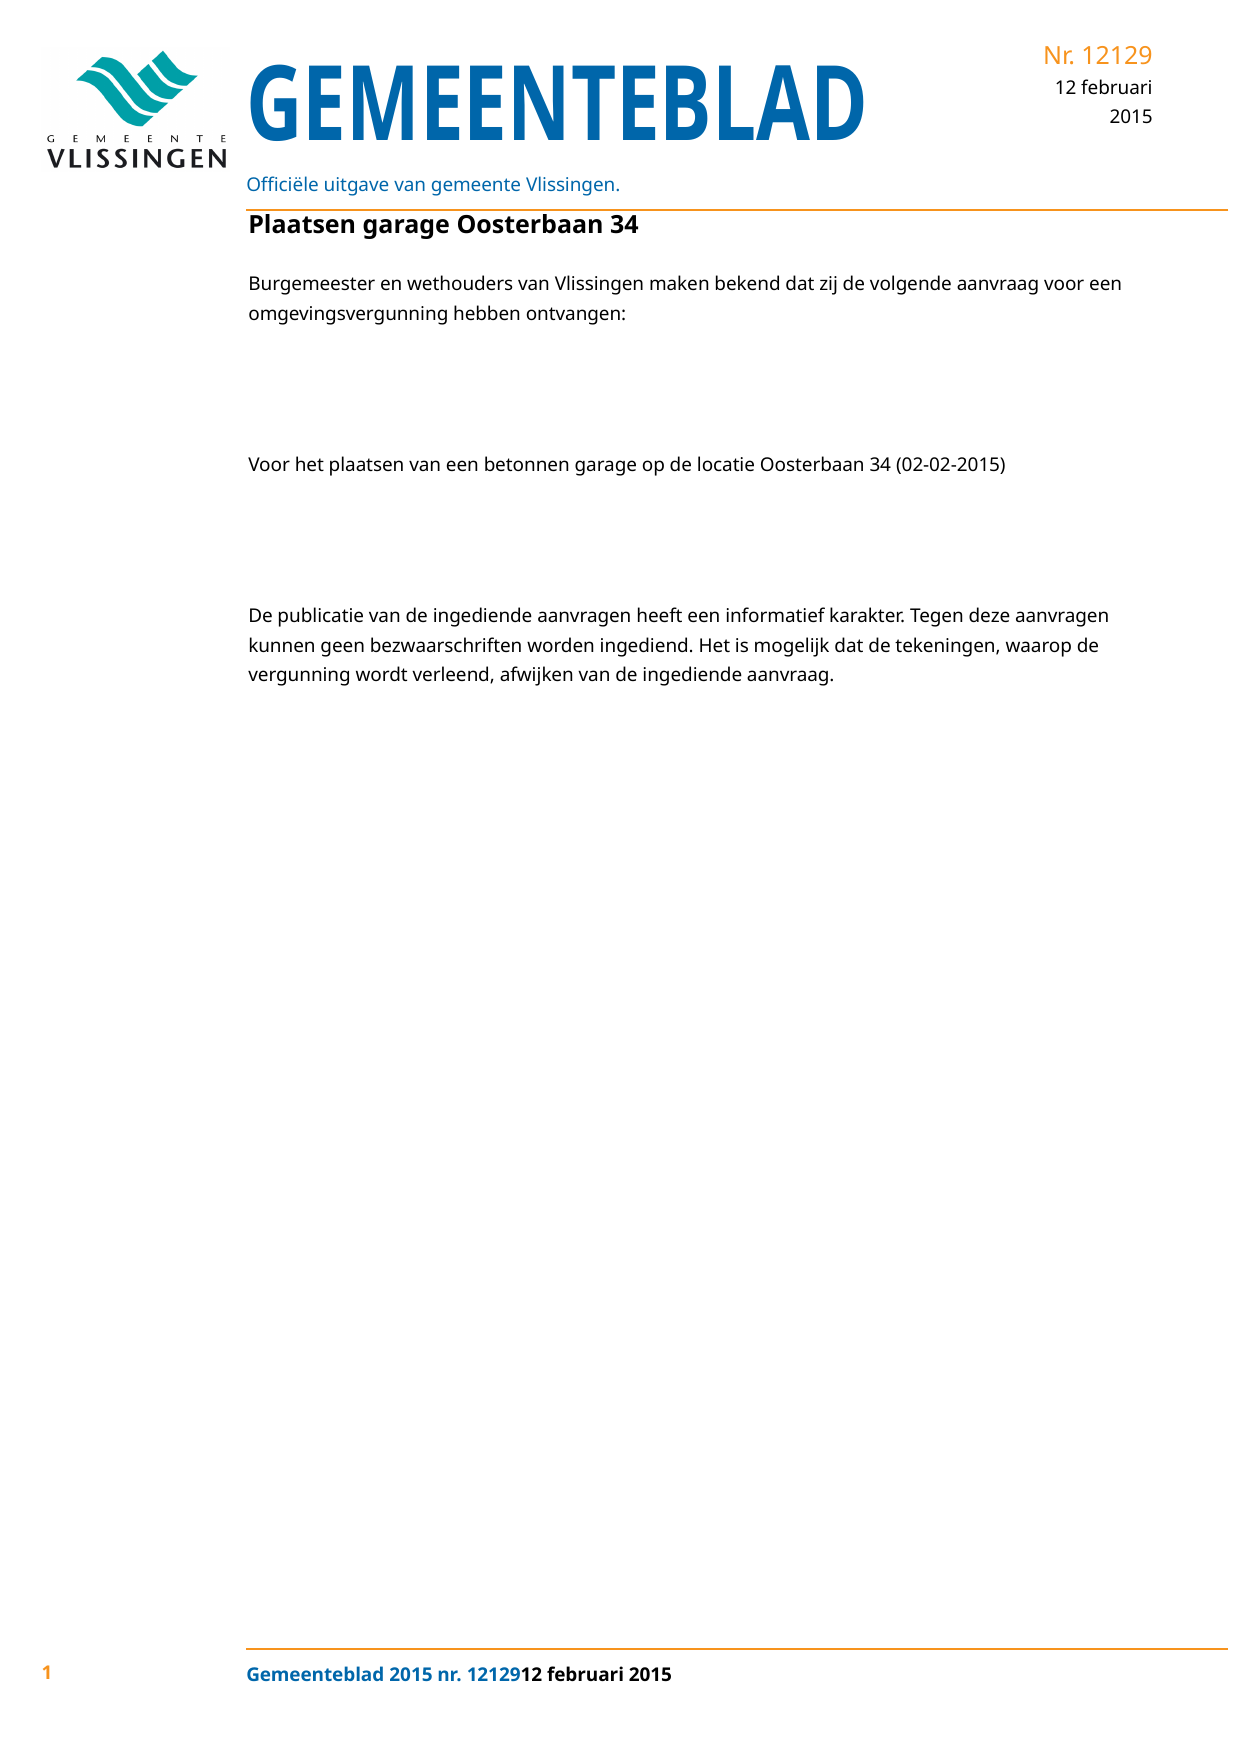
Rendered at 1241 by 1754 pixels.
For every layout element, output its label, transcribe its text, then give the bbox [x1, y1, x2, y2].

picture [41, 47, 231, 172]
text Voor het plaatsen van een betonnen garage op de locatie Oosterbaan 34 (02-02-2015) [248, 451, 1152, 477]
text Burgemeester en wethouders van Vlissingen maken bekend dat zij de volgende aanvraag voor een omgevingsvergunning hebben ontvangen: [248, 270, 1152, 326]
text Plaatsen garage Oosterbaan 34 [248, 211, 1152, 241]
text De publicatie van de ingediende aanvragen heeft een informatief karakter. Tegen deze aanvragen kunnen geen bezwaarschriften worden ingediend. Het is mogelijk dat de tekeningen, waarop de vergunning wordt verleend, afwijken van de ingediende aanvraag. [248, 602, 1152, 687]
